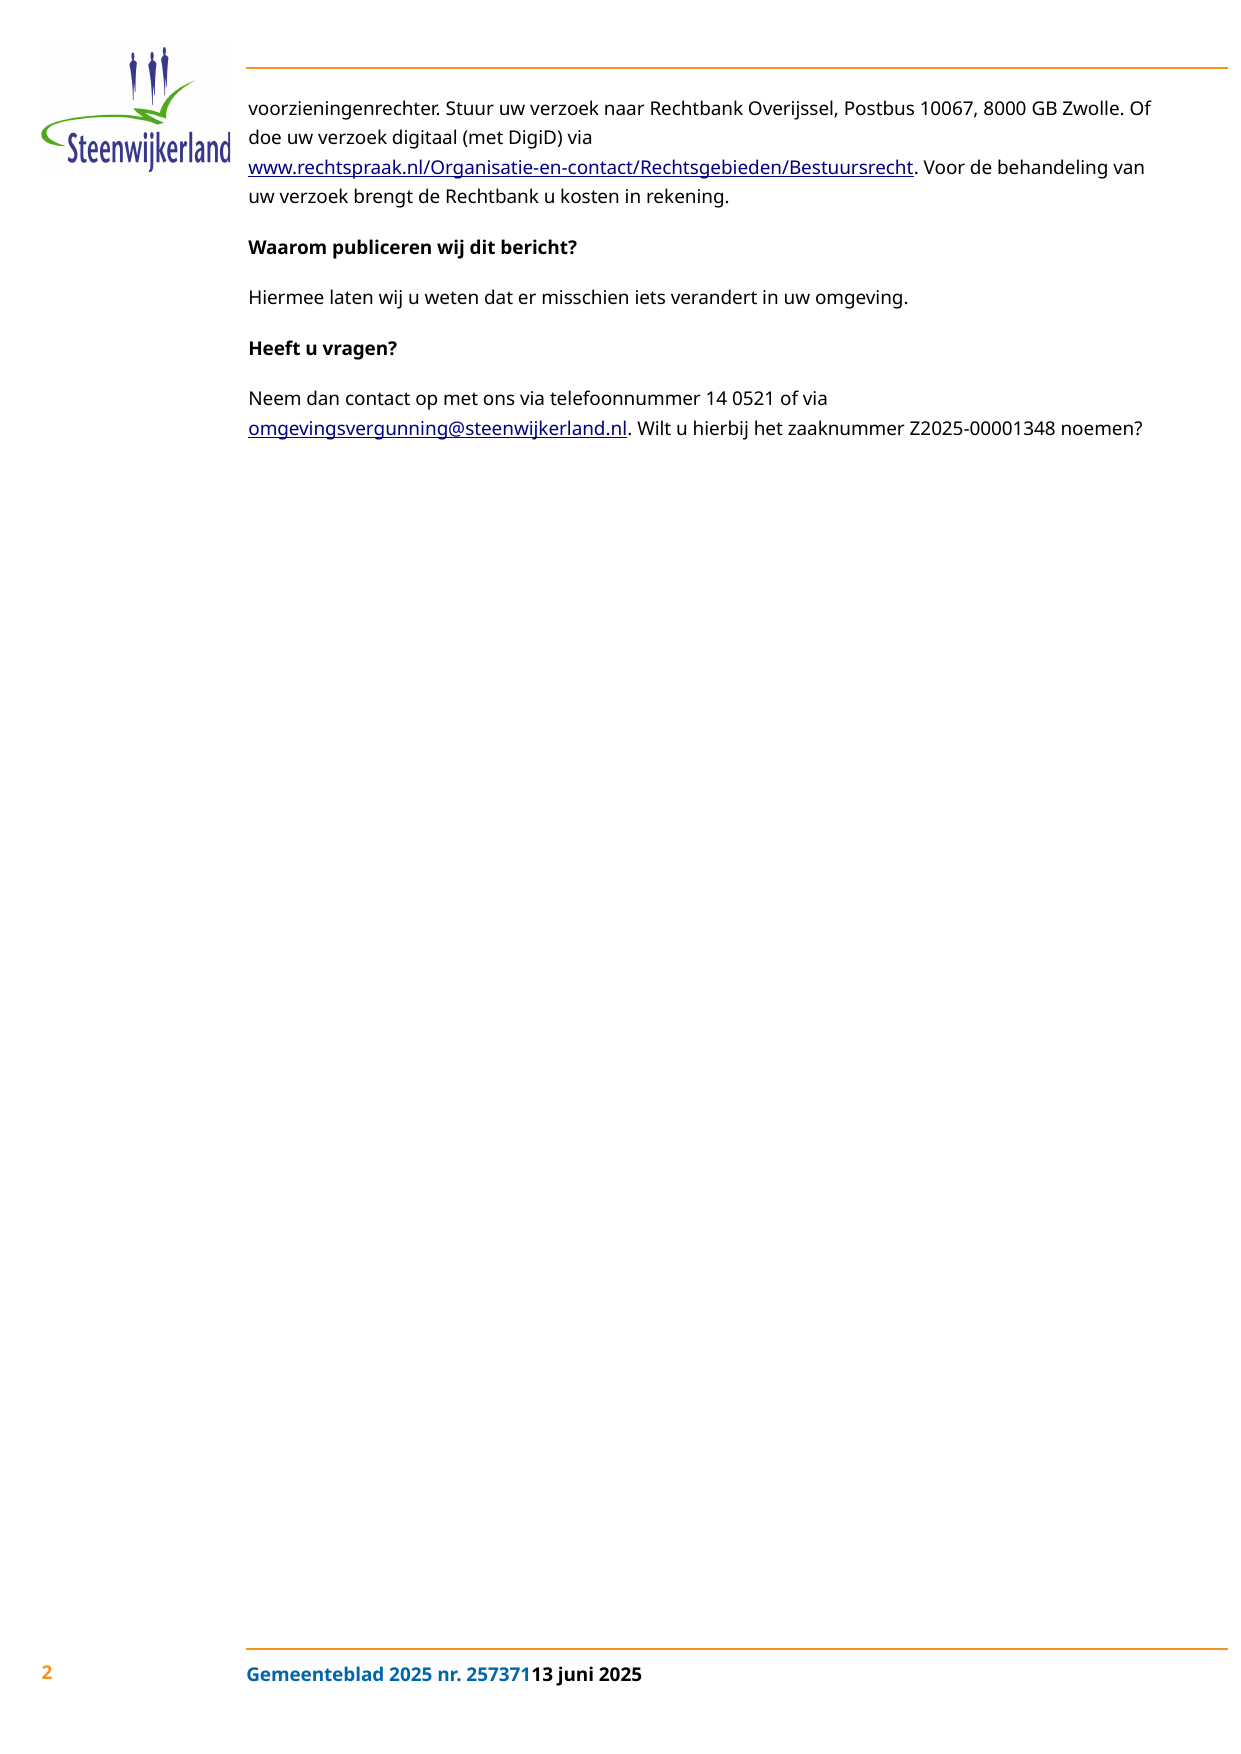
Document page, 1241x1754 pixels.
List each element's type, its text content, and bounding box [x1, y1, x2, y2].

text Hiermee laten wij u weten dat er misschien iets verandert in uw omgeving. [248, 284, 1152, 310]
text voorzieningenrechter. Stuur uw verzoek naar Rechtbank Overijssel, Postbus 10067, 8000 GB Zwolle. Of doe uw verzoek digitaal (met DigiD) via www.rechtspraak.nl/Organisatie-en-contact/Rechtsgebieden/Bestuursrecht. Voor de behandeling van uw verzoek brengt de Rechtbank u kosten in rekening. [248, 95, 1152, 209]
picture [41, 47, 231, 172]
text Neem dan contact op met ons via telefoonnummer 14 0521 of via omgevingsvergunning@steenwijkerland.nl. Wilt u hierbij het zaaknummer Z2025-00001348 noemen? [248, 385, 1152, 441]
text Heeft u vragen? [248, 335, 1152, 361]
text Waarom publiceren wij dit bericht? [248, 234, 1152, 260]
